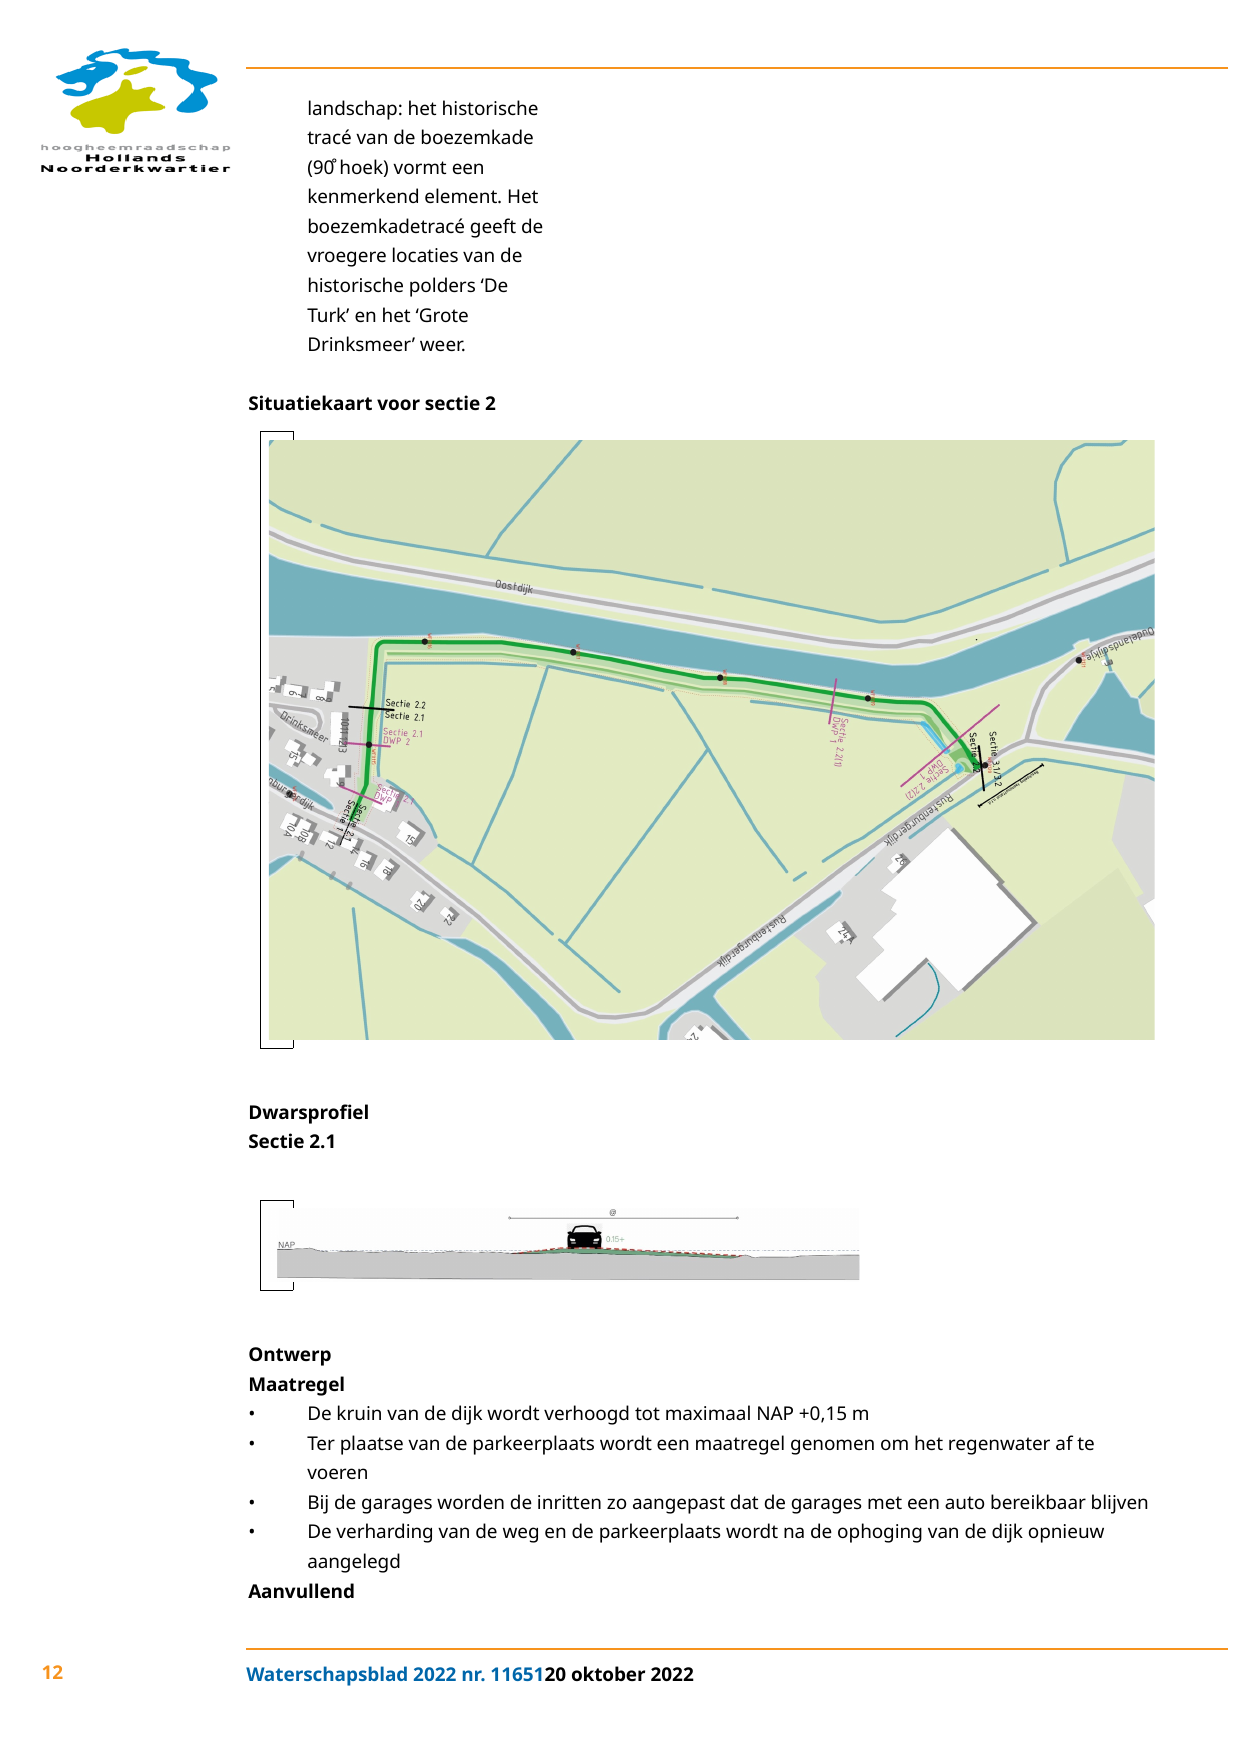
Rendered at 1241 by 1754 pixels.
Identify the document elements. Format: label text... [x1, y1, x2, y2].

picture [268, 440, 1155, 1040]
table_header [549, 95, 850, 357]
text Situatiekaart voor sectie 2 [248, 390, 1152, 416]
list De verharding van de weg en de parkeerplaats wordt na de ophoging van de dijk opnieuw aangelegd [248, 1519, 1152, 1574]
list Ter plaatse van de parkeerplaats wordt een maatregel genomen om het regenwater af te voeren [248, 1430, 1152, 1485]
text Maatregel [248, 1371, 1152, 1397]
text Dwarsprofiel [248, 1099, 1152, 1125]
text Ontwerp [248, 1341, 1152, 1367]
text Sectie 2.1 [248, 1129, 1152, 1154]
text Aanvullend [248, 1578, 1152, 1604]
list De kruin van de dijk wordt verhoogd tot maximaal NAP +0,15 m [248, 1400, 1152, 1426]
list Bij de garages worden de inritten zo aangepast dat de garages met een auto bereikbaar blijven [248, 1489, 1152, 1515]
picture [268, 1208, 860, 1282]
picture [41, 47, 231, 172]
table_header [850, 95, 1152, 357]
table_header landschap: het historische tracé van de boezemkade (90̊ hoek) vormt een kenmerkend element. Het boezemkadetracé geeft de vroegere locaties van de historische polders ‘De Turk’ en het ‘Grote Drinksmeer’ weer. [248, 95, 549, 357]
